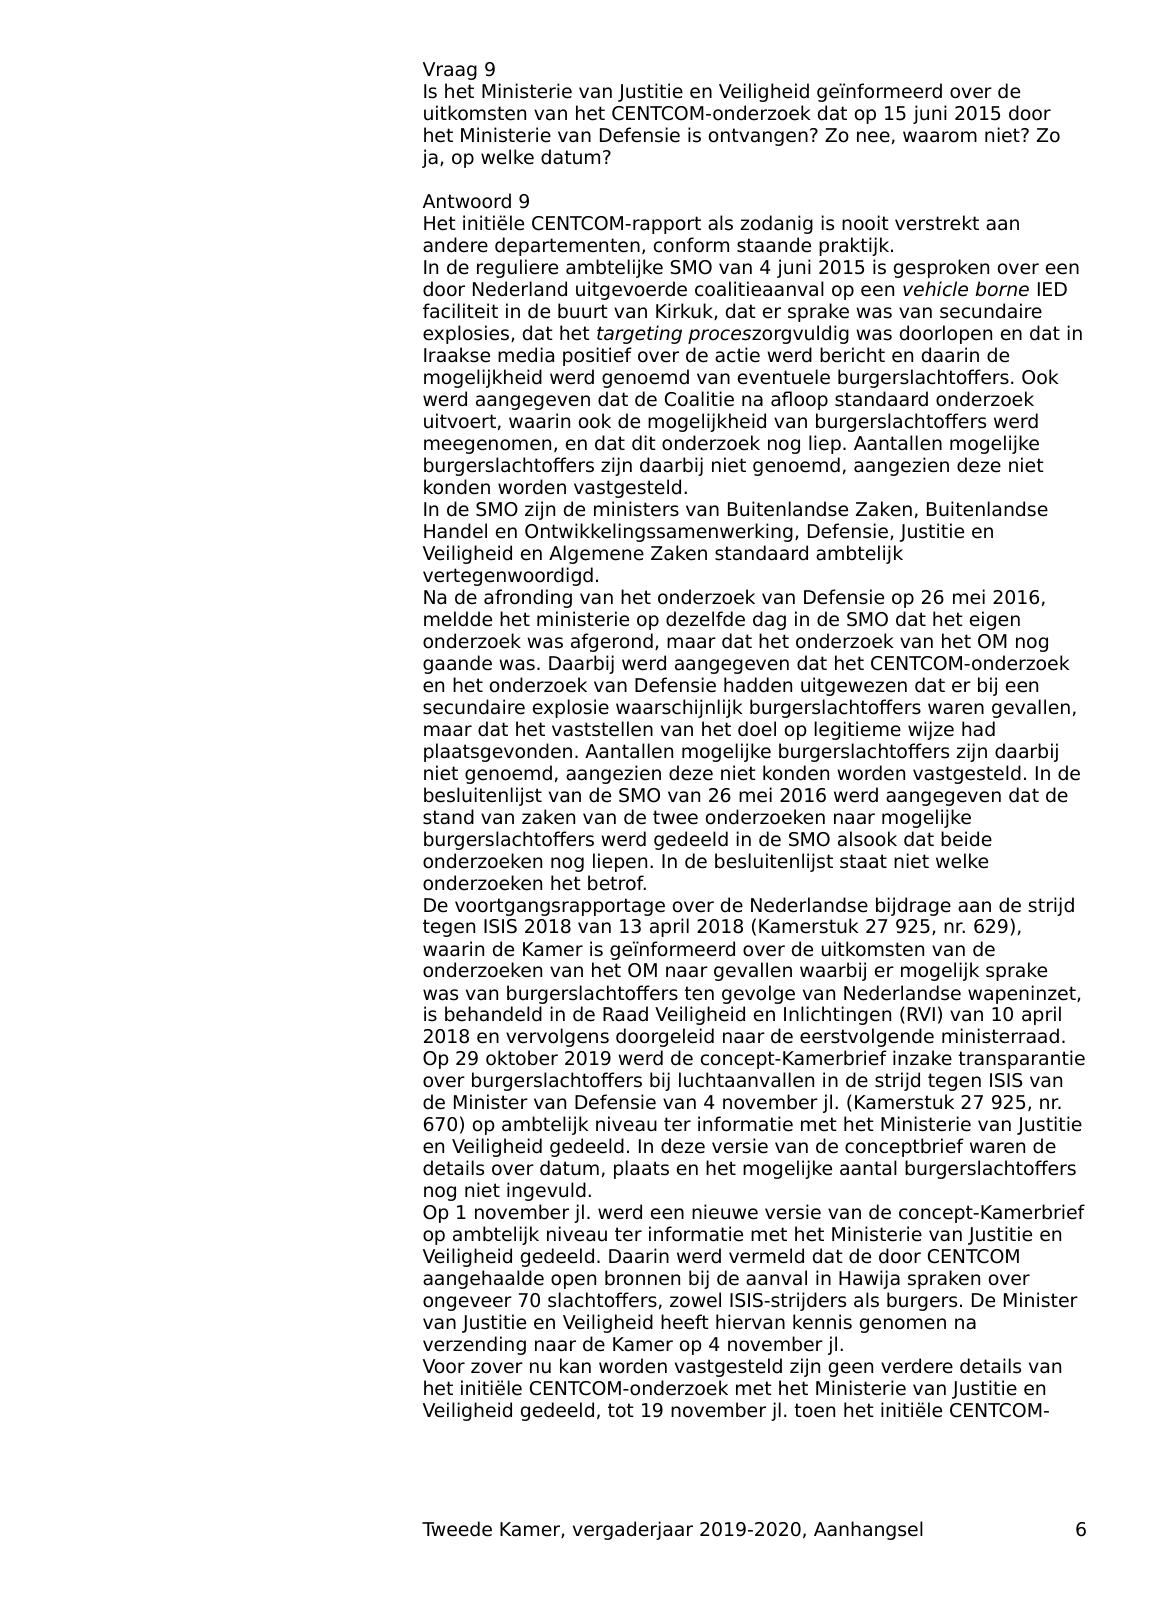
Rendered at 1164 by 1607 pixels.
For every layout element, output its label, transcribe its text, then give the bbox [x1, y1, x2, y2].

text Is het Ministerie van Justitie en Veiligheid geïnformeerd over de uitkomsten van het CENTCOM-onderzoek dat op 15 juni 2015 door het Ministerie van Defensie is ontvangen? Zo nee, waarom niet? Zo ja, op welke datum? [422, 81, 1087, 169]
text Het initiële CENTCOM-rapport als zodanig is nooit verstrekt aan andere departementen, conform staande praktijk. [422, 213, 1087, 257]
text In de reguliere ambtelijke SMO van 4 juni 2015 is gesproken over een door Nederland uitgevoerde coalitieaanval op een vehicle borne IED faciliteit in de buurt van Kirkuk, dat er sprake was van secundaire explosies, dat het targeting proceszorgvuldig was doorlopen en dat in Iraakse media positief over de actie werd bericht en daarin de mogelijkheid werd genoemd van eventuele burgerslachtoffers. Ook werd aangegeven dat de Coalitie na afloop standaard onderzoek uitvoert, waarin ook de mogelijkheid van burgerslachtoffers werd meegenomen, en dat dit onderzoek nog liep. Aantallen mogelijke burgerslachtoffers zijn daarbij niet genoemd, aangezien deze niet konden worden vastgesteld. [422, 257, 1087, 499]
text Na de afronding van het onderzoek van Defensie op 26 mei 2016, meldde het ministerie op dezelfde dag in de SMO dat het eigen onderzoek was afgerond, maar dat het onderzoek van het OM nog gaande was. Daarbij werd aangegeven dat het CENTCOM-onderzoek en het onderzoek van Defensie hadden uitgewezen dat er bij een secundaire explosie waarschijnlijk burgerslachtoffers waren gevallen, maar dat het vaststellen van het doel op legitieme wijze had plaatsgevonden. Aantallen mogelijke burgerslachtoffers zijn daarbij niet genoemd, aangezien deze niet konden worden vastgesteld. In de besluitenlijst van de SMO van 26 mei 2016 werd aangegeven dat de stand van zaken van de twee onderzoeken naar mogelijke burgerslachtoffers werd gedeeld in de SMO alsook dat beide onderzoeken nog liepen. In de besluitenlijst staat niet welke onderzoeken het betrof. [422, 587, 1087, 894]
text De voortgangsrapportage over de Nederlandse bijdrage aan de strijd tegen ISIS 2018 van 13 april 2018 (Kamerstuk 27 925, nr. 629), waarin de Kamer is geïnformeerd over de uitkomsten van de onderzoeken van het OM naar gevallen waarbij er mogelijk sprake was van burgerslachtoffers ten gevolge van Nederlandse wapeninzet, is behandeld in de Raad Veiligheid en Inlichtingen (RVI) van 10 april 2018 en vervolgens doorgeleid naar de eerstvolgende ministerraad. [422, 894, 1087, 1048]
text Antwoord 9 [422, 191, 1087, 213]
text Voor zover nu kan worden vastgesteld zijn geen verdere details van het initiële CENTCOM-onderzoek met het Ministerie van Justitie en Veiligheid gedeeld, tot 19 november jl. toen het initiële CENTCOM- [422, 1356, 1087, 1422]
text Op 1 november jl. werd een nieuwe versie van de concept-Kamerbrief op ambtelijk niveau ter informatie met het Ministerie van Justitie en Veiligheid gedeeld. Daarin werd vermeld dat de door CENTCOM aangehaalde open bronnen bij de aanval in Hawija spraken over ongeveer 70 slachtoffers, zowel ISIS-strijders als burgers. De Minister van Justitie en Veiligheid heeft hiervan kennis genomen na verzending naar de Kamer op 4 november jl. [422, 1202, 1087, 1356]
text Op 29 oktober 2019 werd de concept-Kamerbrief inzake transparantie over burgerslachtoffers bij luchtaanvallen in de strijd tegen ISIS van de Minister van Defensie van 4 november jl. (Kamerstuk 27 925, nr. 670) op ambtelijk niveau ter informatie met het Ministerie van Justitie en Veiligheid gedeeld. In deze versie van de conceptbrief waren de details over datum, plaats en het mogelijke aantal burgerslachtoffers nog niet ingevuld. [422, 1048, 1087, 1202]
text Vraag 9 [422, 59, 1087, 81]
text In de SMO zijn de ministers van Buitenlandse Zaken, Buitenlandse Handel en Ontwikkelingssamenwerking, Defensie, Justitie en Veiligheid en Algemene Zaken standaard ambtelijk vertegenwoordigd. [422, 499, 1087, 587]
